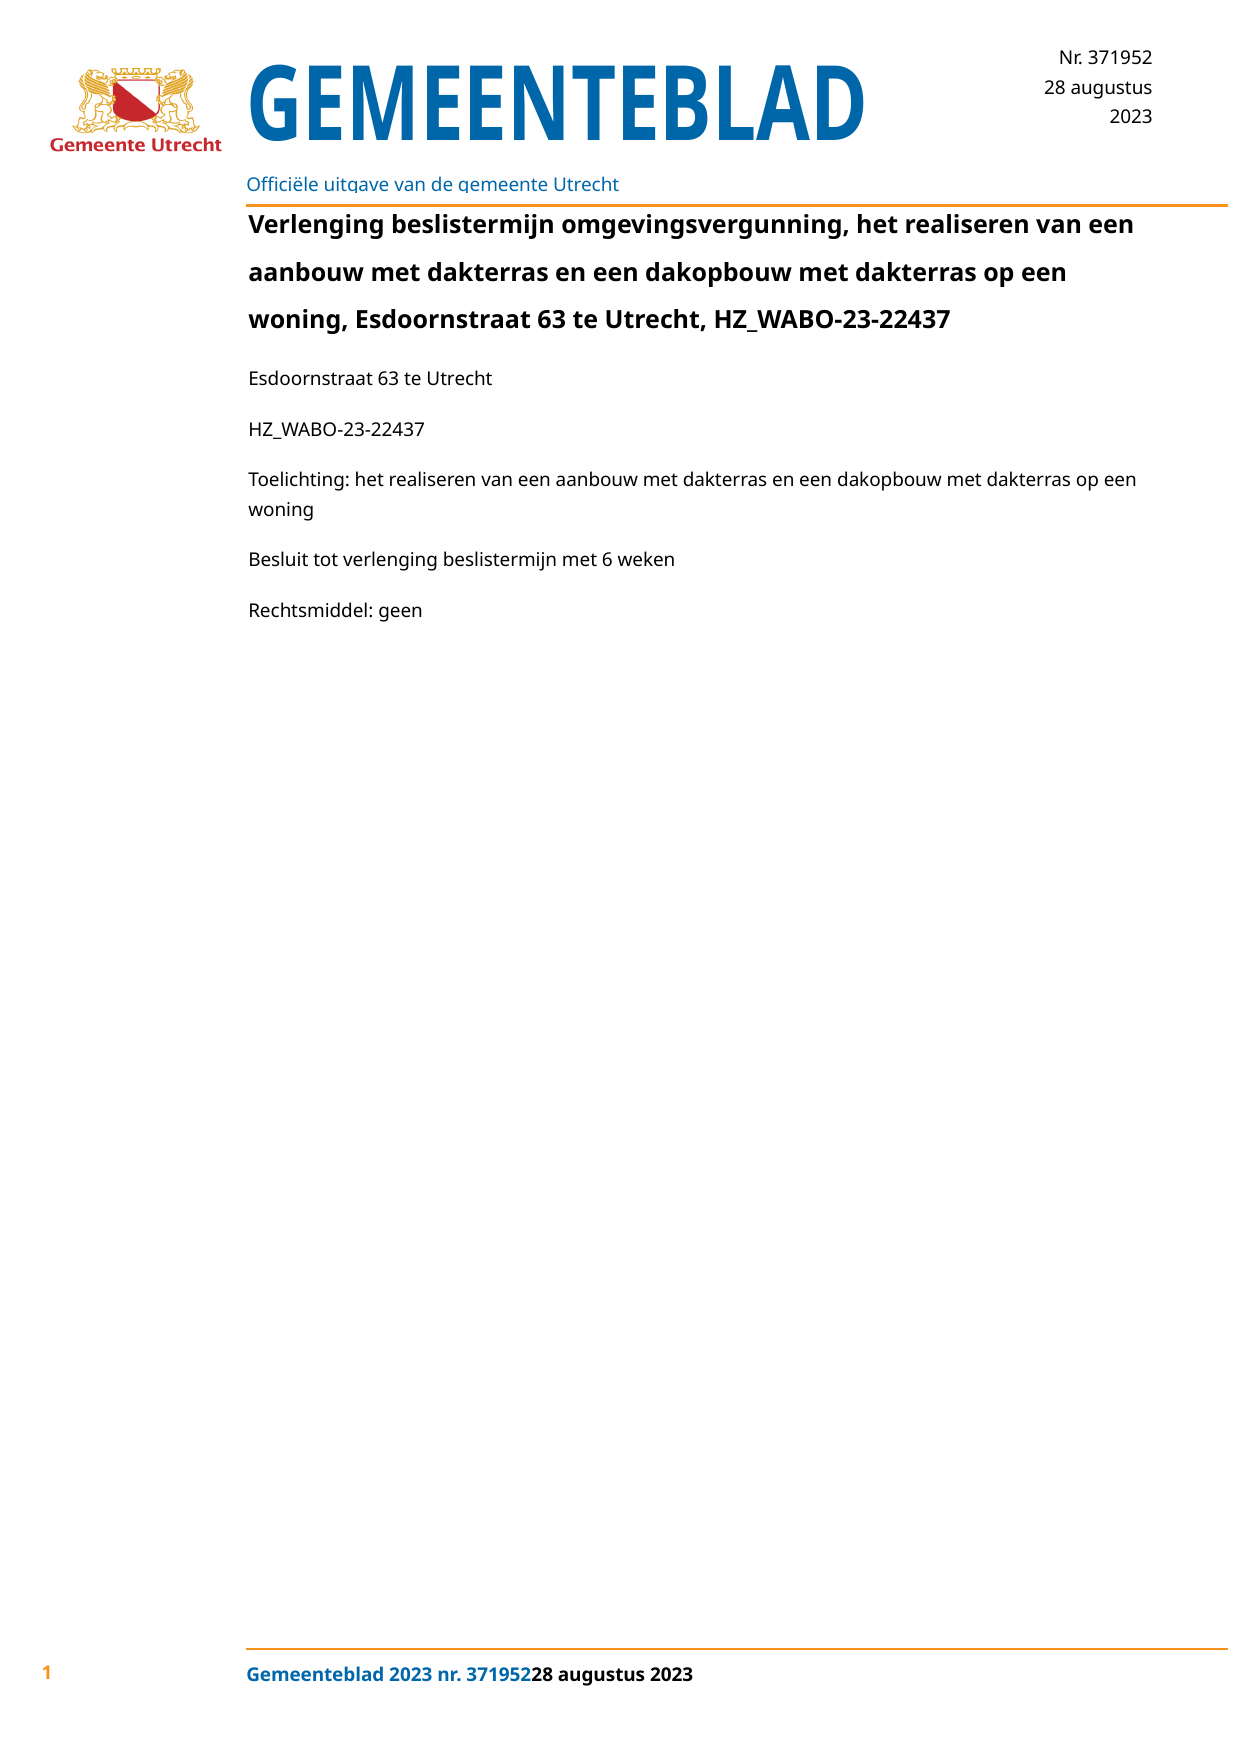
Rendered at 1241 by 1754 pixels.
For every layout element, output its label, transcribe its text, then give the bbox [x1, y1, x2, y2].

text Esdoornstraat 63 te Utrecht [248, 366, 1152, 391]
picture [41, 47, 231, 172]
text Besluit tot verlenging beslistermijn met 6 weken [248, 546, 1152, 572]
text HZ_WABO-23-22437 [248, 416, 1152, 442]
text Toelichting: het realiseren van een aanbouw met dakterras en een dakopbouw met dakterras op een woning [248, 466, 1152, 522]
text Rechtsmiddel: geen [248, 597, 1152, 622]
text Verlenging beslistermijn omgevingsvergunning, het realiseren van een aanbouw met dakterras en een dakopbouw met dakterras op een woning, Esdoornstraat 63 te Utrecht, HZ_WABO-23-22437 [248, 207, 1152, 336]
